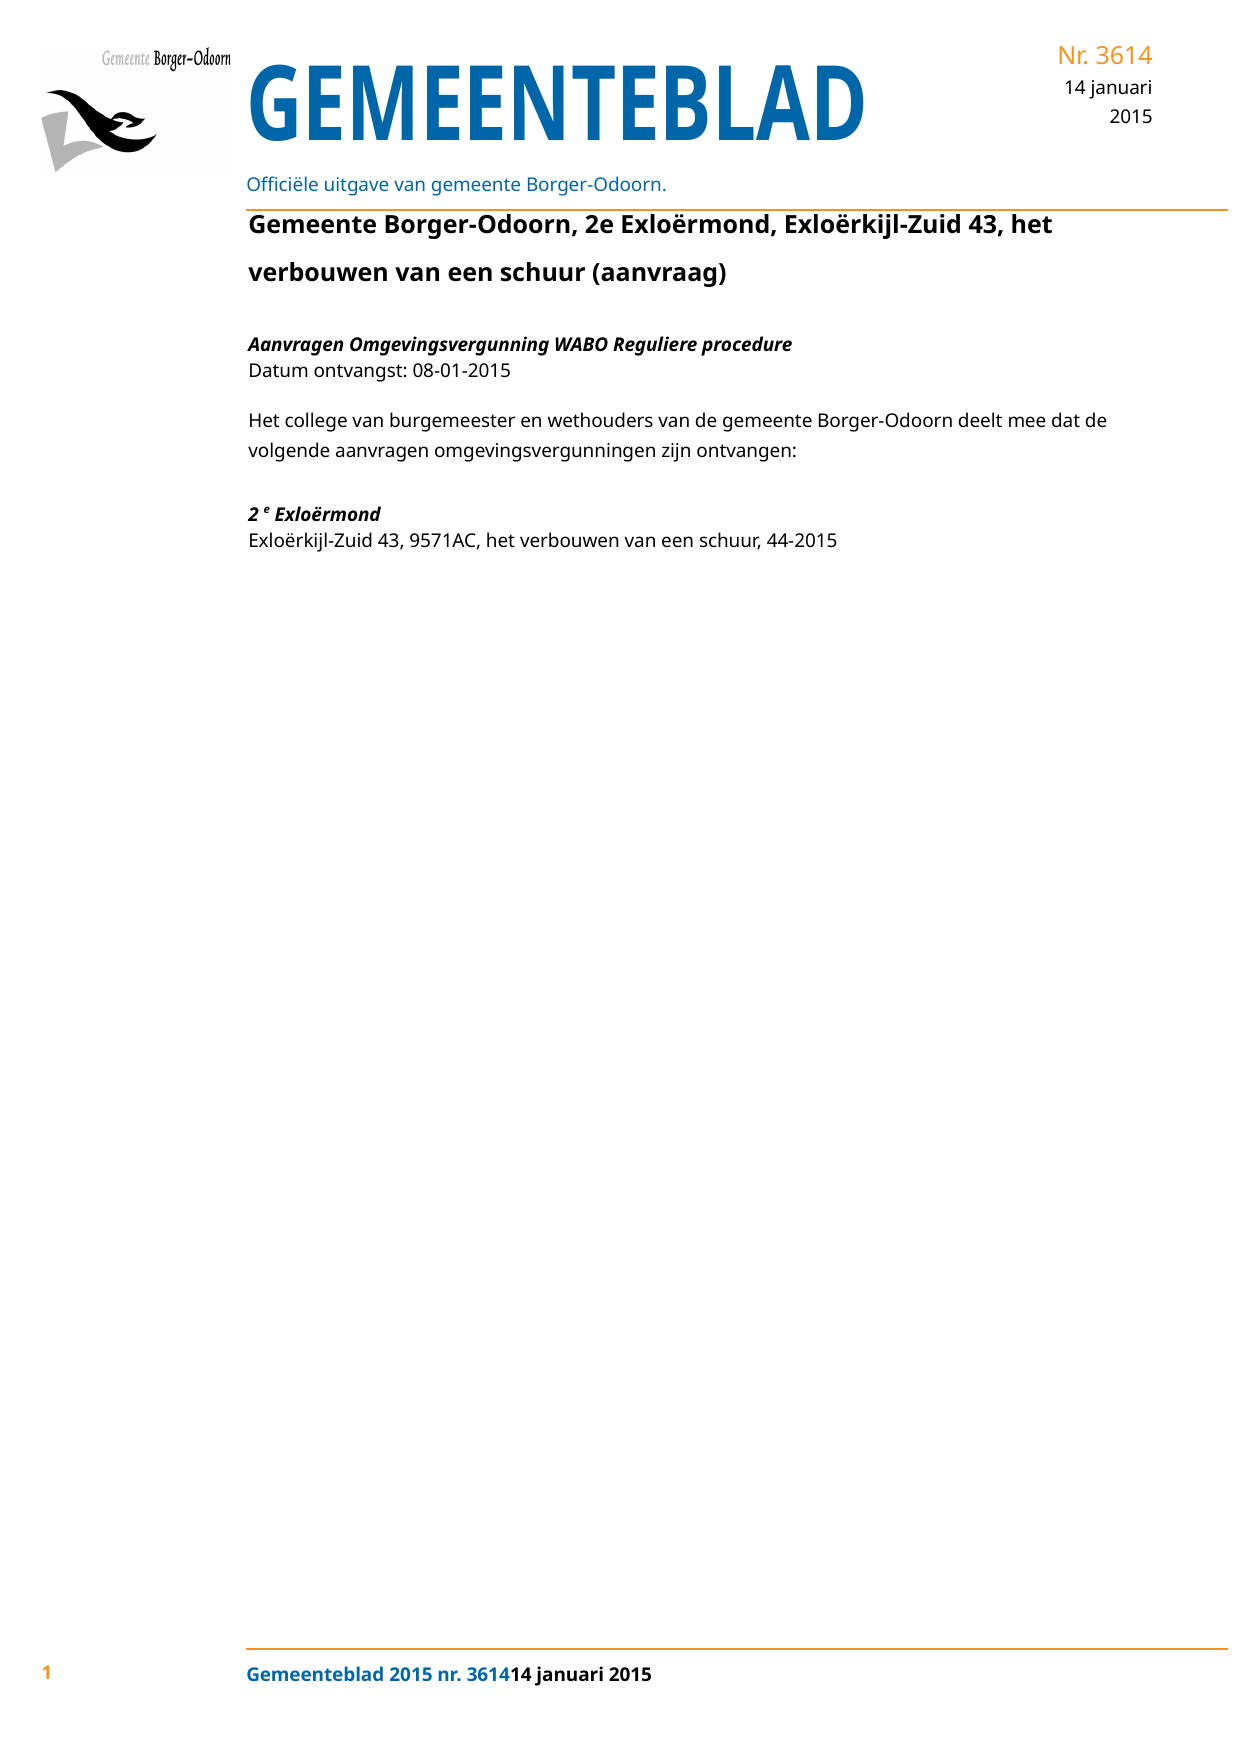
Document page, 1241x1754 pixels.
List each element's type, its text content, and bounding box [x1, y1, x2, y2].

text Het college van burgemeester en wethouders van de gemeente Borger-Odoorn deelt mee dat de volgende aanvragen omgevingsvergunningen zijn ontvangen: [248, 408, 1152, 463]
text Datum ontvangst: 08-01-2015 [248, 357, 1152, 383]
picture [41, 47, 231, 172]
text Gemeente Borger-Odoorn, 2e Exloërmond, Exloërkijl-Zuid 43, het verbouwen van een schuur (aanvraag) [248, 211, 1152, 288]
text 2 e Exloërmond [248, 501, 1152, 527]
text Exloërkijl-Zuid 43, 9571AC, het verbouwen van een schuur, 44-2015 [248, 527, 1152, 553]
text Aanvragen Omgevingsvergunning WABO Reguliere procedure [248, 331, 1152, 357]
